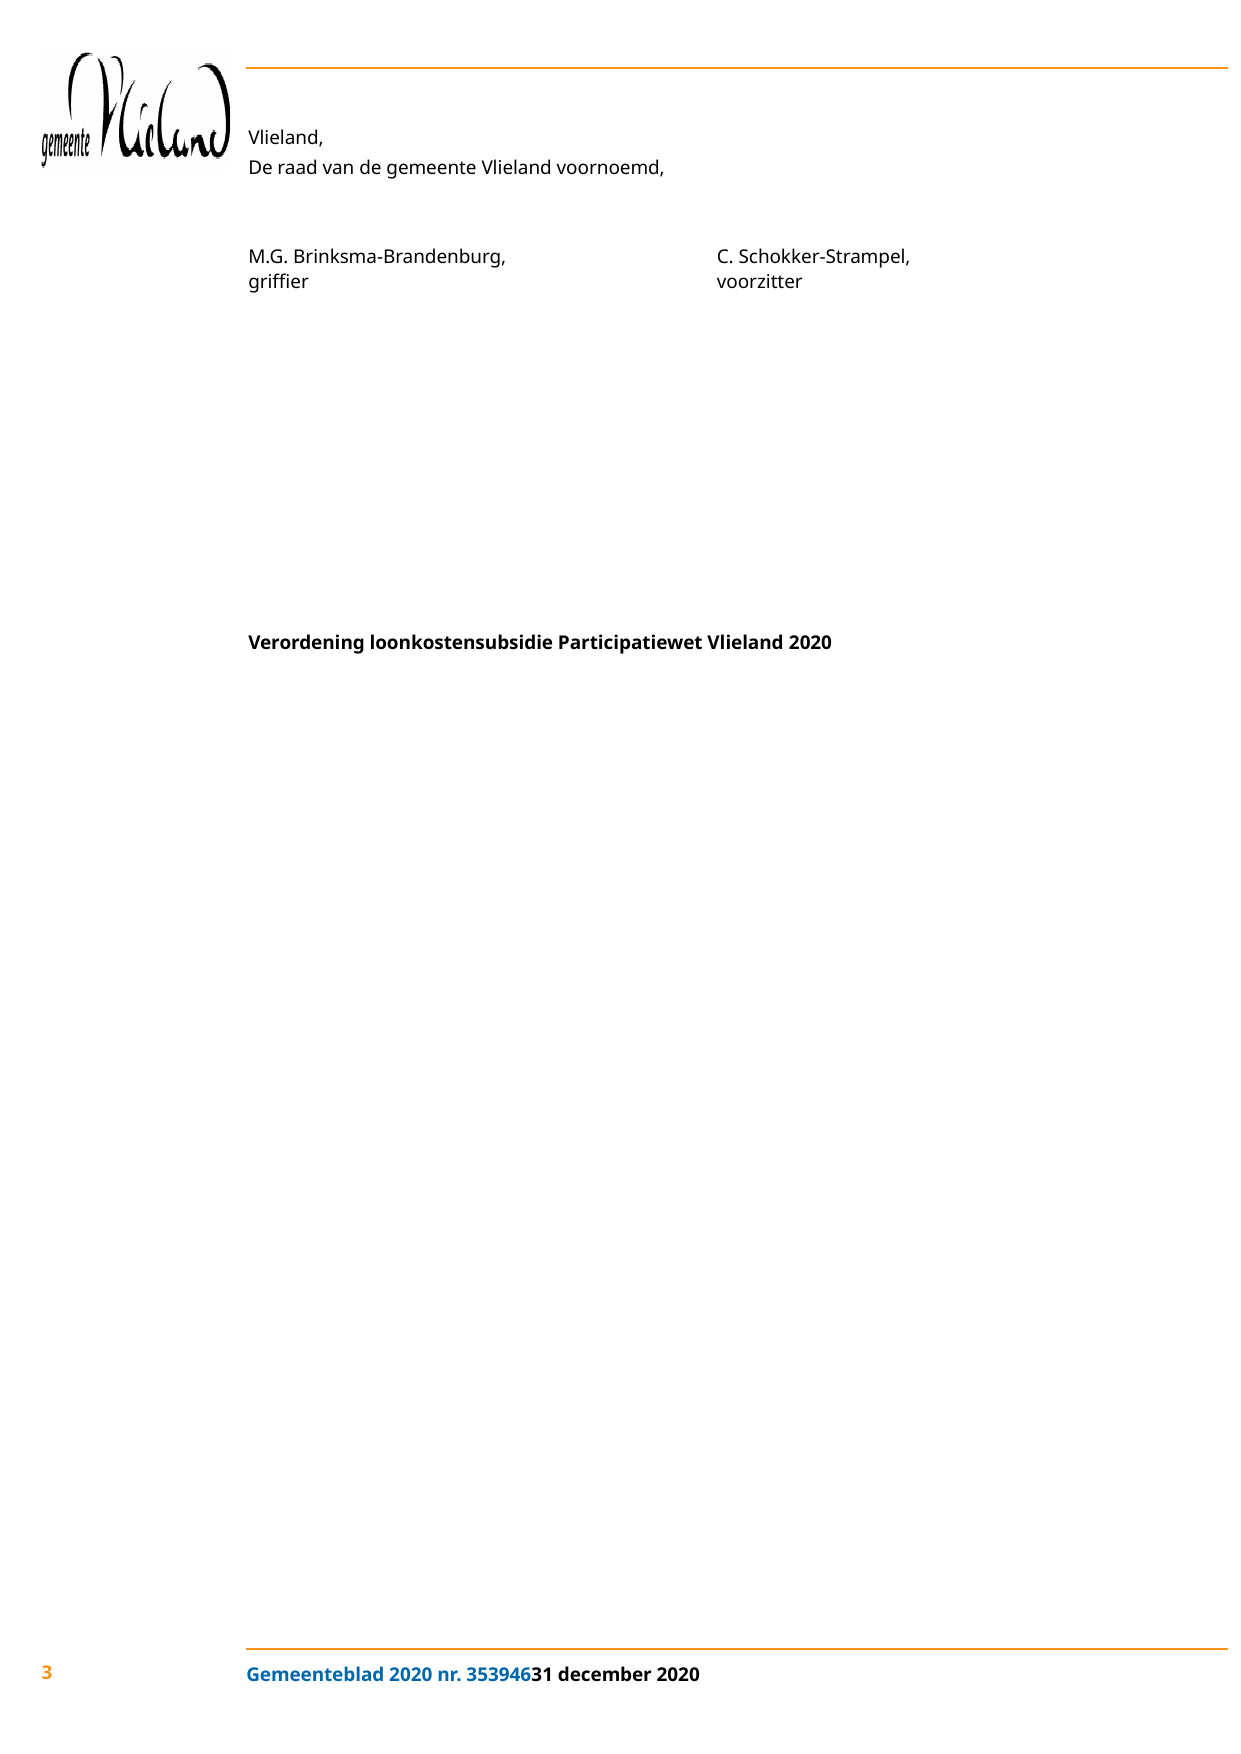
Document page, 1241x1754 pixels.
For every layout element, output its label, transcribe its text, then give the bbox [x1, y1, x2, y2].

text De raad van de gemeente Vlieland voornoemd, [248, 154, 1152, 180]
table_cell voorzitter [717, 269, 1152, 294]
text Vlieland, [248, 124, 1152, 150]
text Verordening loonkostensubsidie Participatiewet Vlieland 2020 [248, 629, 1152, 655]
table_header M.G. Brinksma-Brandenburg, [248, 243, 717, 268]
picture [41, 47, 231, 172]
table_cell griffier [248, 269, 717, 294]
table_header C. Schokker-Strampel, [717, 243, 1152, 268]
